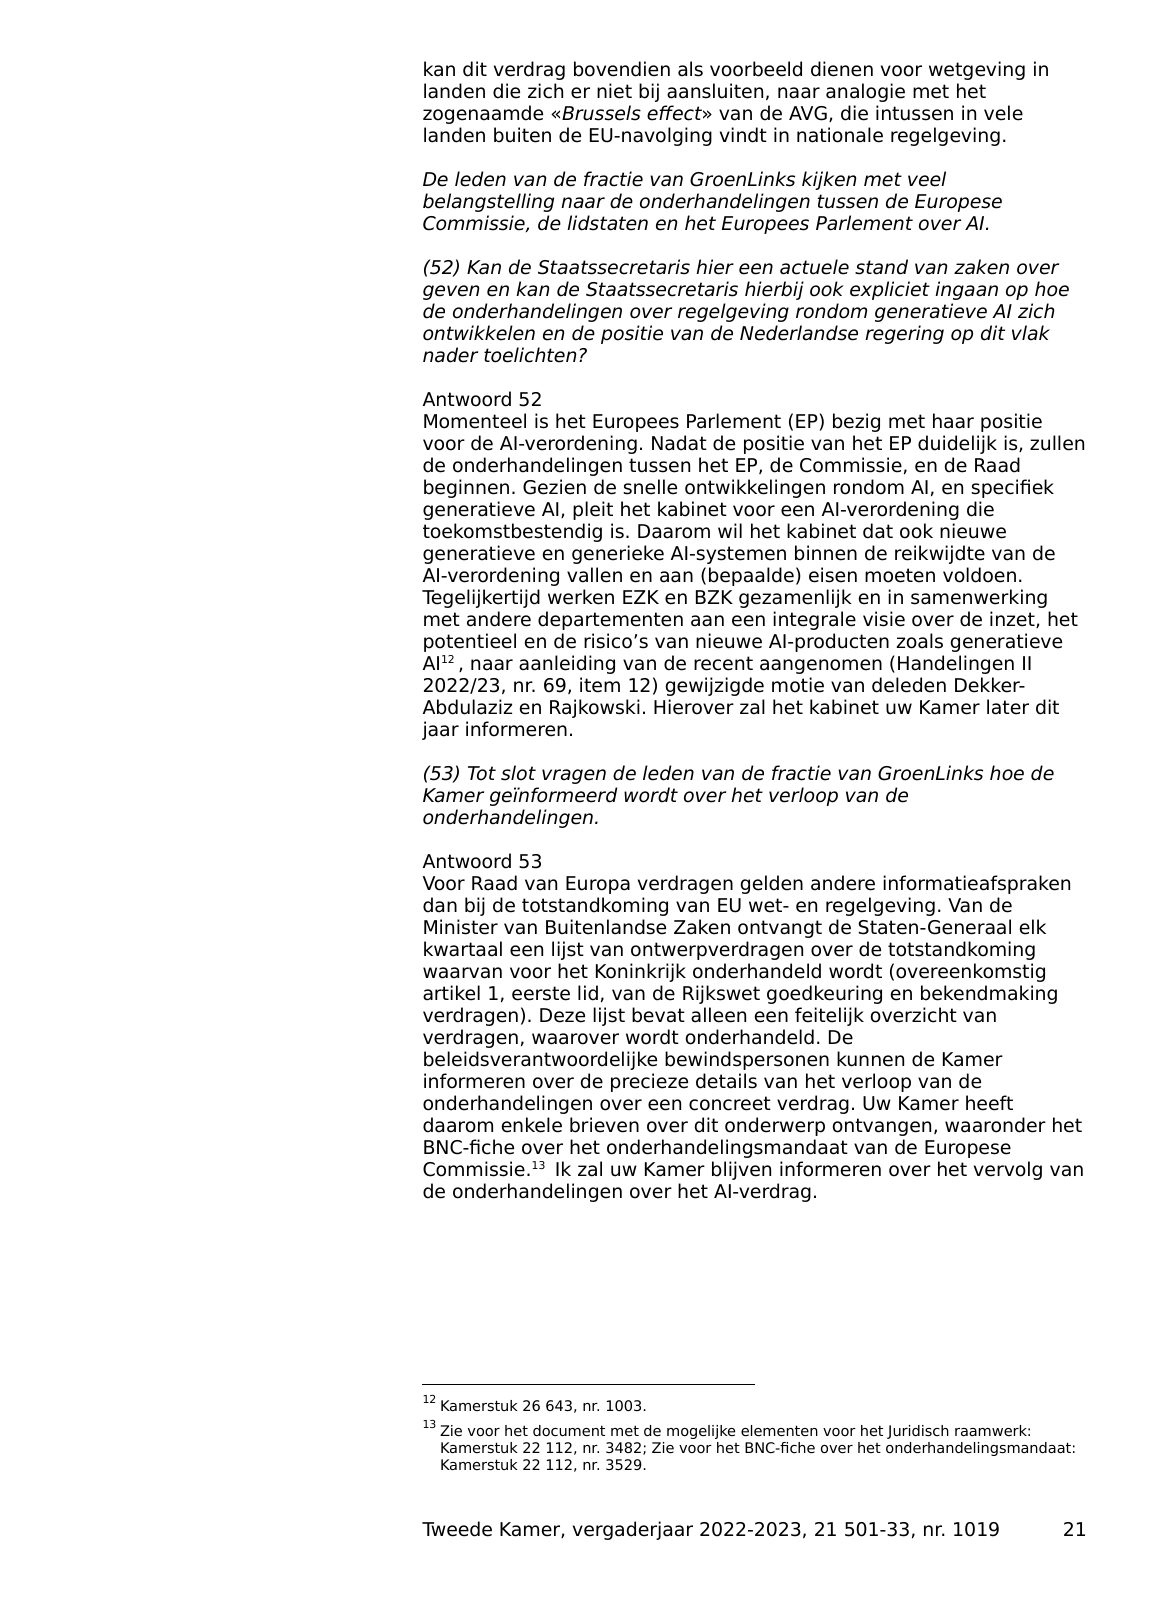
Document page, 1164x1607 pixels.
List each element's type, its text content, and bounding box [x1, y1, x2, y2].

text Kamerstuk 26 643, nr. 1003. [422, 1393, 1087, 1416]
text Antwoord 53 [422, 851, 1087, 873]
text De leden van de fractie van GroenLinks kijken met veel belangstelling naar de onderhandelingen tussen de Europese Commissie, de lidstaten en het Europees Parlement over AI. [422, 169, 1087, 235]
text Antwoord 52 [422, 389, 1087, 411]
text Momenteel is het Europees Parlement (EP) bezig met haar positie voor de AI-verordening. Nadat de positie van het EP duidelijk is, zullen de onderhandelingen tussen het EP, de Commissie, en de Raad beginnen. Gezien de snelle ontwikkelingen rondom AI, en specifiek generatieve AI, pleit het kabinet voor een AI-verordening die toekomstbestendig is. Daarom wil het kabinet dat ook nieuwe generatieve en generieke AI-systemen binnen de reikwijdte van de AI-verordening vallen en aan (bepaalde) eisen moeten voldoen. Tegelijkertijd werken EZK en BZK gezamenlijk en in samenwerking met andere departementen aan een integrale visie over de inzet, het potentieel en de risico’s van nieuwe AI-producten zoals generatieve AI, naar aanleiding van de recent aangenomen (Handelingen II 2022/23, nr. 69, item 12) gewijzigde motie van deleden Dekker-Abdulaziz en Rajkowski. Hierover zal het kabinet uw Kamer later dit jaar informeren. [422, 411, 1087, 741]
text kan dit verdrag bovendien als voorbeeld dienen voor wetgeving in landen die zich er niet bij aansluiten, naar analogie met het zogenaamde «Brussels effect» van de AVG, die intussen in vele landen buiten de EU-navolging vindt in nationale regelgeving. [422, 59, 1087, 147]
text (53) Tot slot vragen de leden van de fractie van GroenLinks hoe de Kamer geïnformeerd wordt over het verloop van de onderhandelingen. [422, 763, 1087, 829]
text (52) Kan de Staatssecretaris hier een actuele stand van zaken over geven en kan de Staatssecretaris hierbij ook expliciet ingaan op hoe de onderhandelingen over regelgeving rondom generatieve AI zich ontwikkelen en de positie van de Nederlandse regering op dit vlak nader toelichten? [422, 257, 1087, 367]
text Zie voor het document met de mogelijke elementen voor het Juridisch raamwerk: Kamerstuk 22 112, nr. 3482; Zie voor het BNC-fiche over het onderhandelingsmandaat: Kamerstuk 22 112, nr. 3529. [422, 1418, 1087, 1474]
text Voor Raad van Europa verdragen gelden andere informatieafspraken dan bij de totstandkoming van EU wet- en regelgeving. Van de Minister van Buitenlandse Zaken ontvangt de Staten-Generaal elk kwartaal een lijst van ontwerpverdragen over de totstandkoming waarvan voor het Koninkrijk onderhandeld wordt (overeenkomstig artikel 1, eerste lid, van de Rijkswet goedkeuring en bekendmaking verdragen). Deze lijst bevat alleen een feitelijk overzicht van verdragen, waarover wordt onderhandeld. De beleidsverantwoordelijke bewindspersonen kunnen de Kamer informeren over de precieze details van het verloop van de onderhandelingen over een concreet verdrag. Uw Kamer heeft daarom enkele brieven over dit onderwerp ontvangen, waaronder het BNC-fiche over het onderhandelingsmandaat van de Europese Commissie. Ik zal uw Kamer blijven informeren over het vervolg van de onderhandelingen over het AI-verdrag. [422, 873, 1087, 1203]
